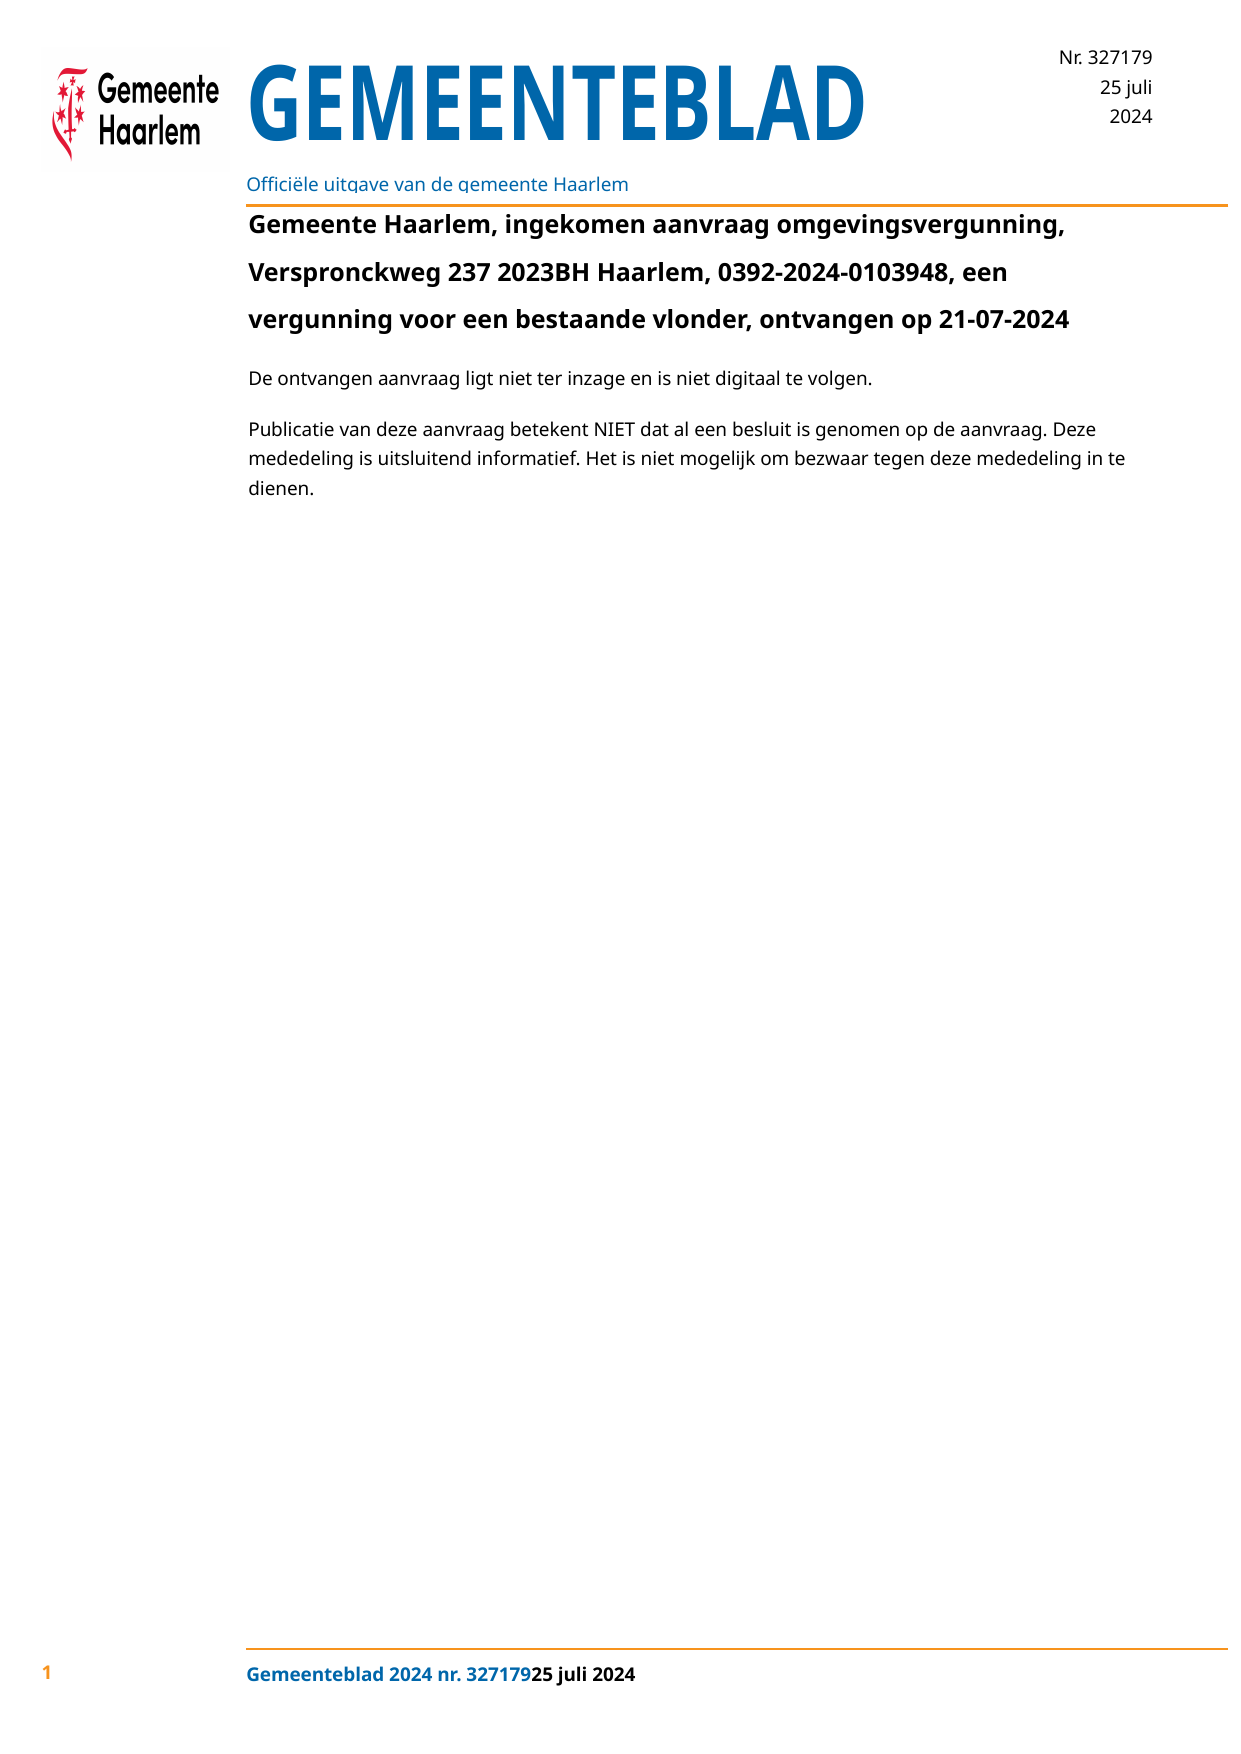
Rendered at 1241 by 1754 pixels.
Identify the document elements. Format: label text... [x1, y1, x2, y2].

picture [41, 47, 231, 172]
text Gemeente Haarlem, ingekomen aanvraag omgevingsvergunning, Verspronckweg 237 2023BH Haarlem, 0392-2024-0103948, een vergunning voor een bestaande vlonder, ontvangen op 21-07-2024 [248, 207, 1152, 336]
text Publicatie van deze aanvraag betekent NIET dat al een besluit is genomen op de aanvraag. Deze mededeling is uitsluitend informatief. Het is niet mogelijk om bezwaar tegen deze mededeling in te dienen. [248, 416, 1152, 501]
text De ontvangen aanvraag ligt niet ter inzage en is niet digitaal te volgen. [248, 366, 1152, 391]
